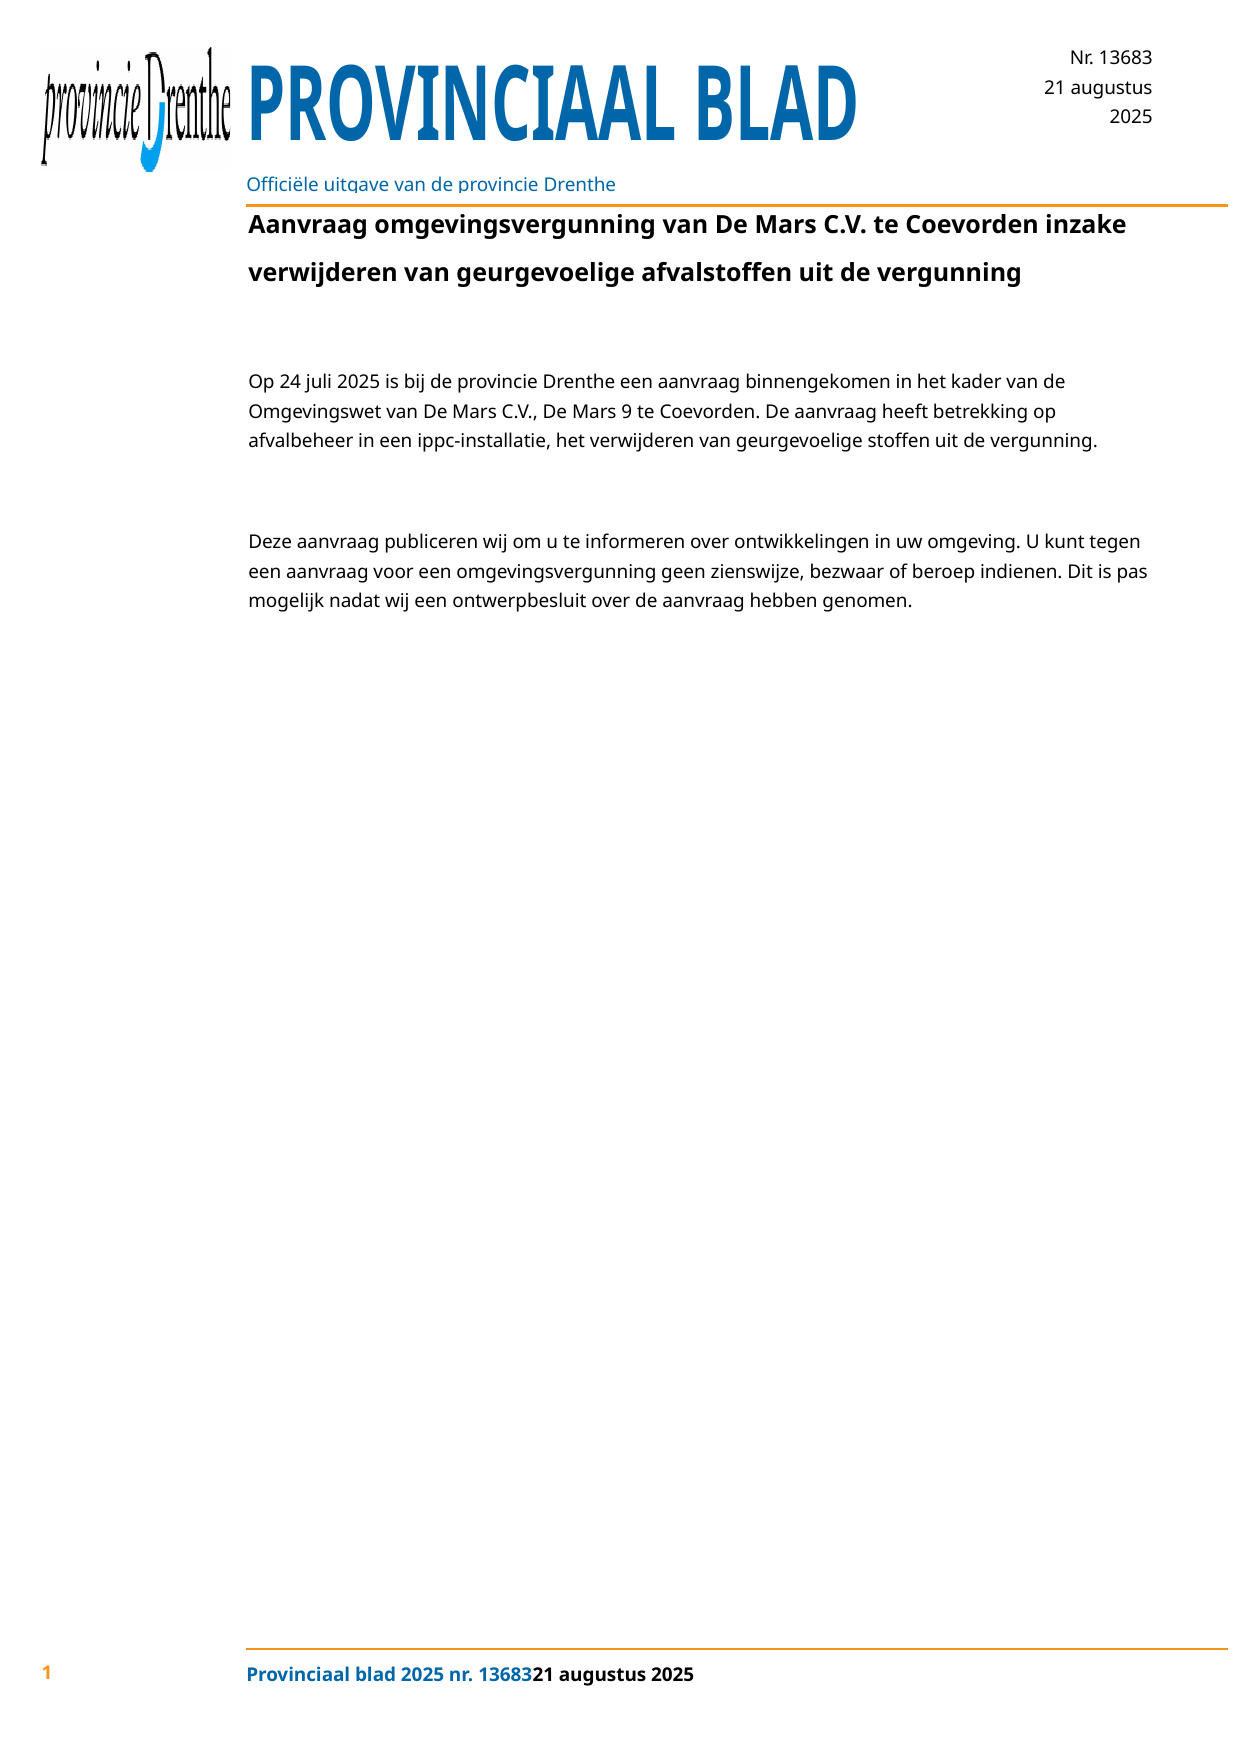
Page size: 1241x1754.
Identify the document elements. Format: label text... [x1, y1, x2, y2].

text Deze aanvraag publiceren wij om u te informeren over ontwikkelingen in uw omgeving. U kunt tegen een aanvraag voor een omgevingsvergunning geen zienswijze, bezwaar of beroep indienen. Dit is pas mogelijk nadat wij een ontwerpbesluit over de aanvraag hebben genomen. [248, 528, 1152, 613]
text Aanvraag omgevingsvergunning van De Mars C.V. te Coevorden inzake verwijderen van geurgevoelige afvalstoffen uit de vergunning [248, 207, 1152, 288]
picture [41, 47, 231, 172]
text Op 24 juli 2025 is bij de provincie Drenthe een aanvraag binnengekomen in het kader van de Omgevingswet van De Mars C.V., De Mars 9 te Coevorden. De aanvraag heeft betrekking op afvalbeheer in een ippc-installatie, het verwijderen van geurgevoelige stoffen uit de vergunning. [248, 368, 1152, 453]
